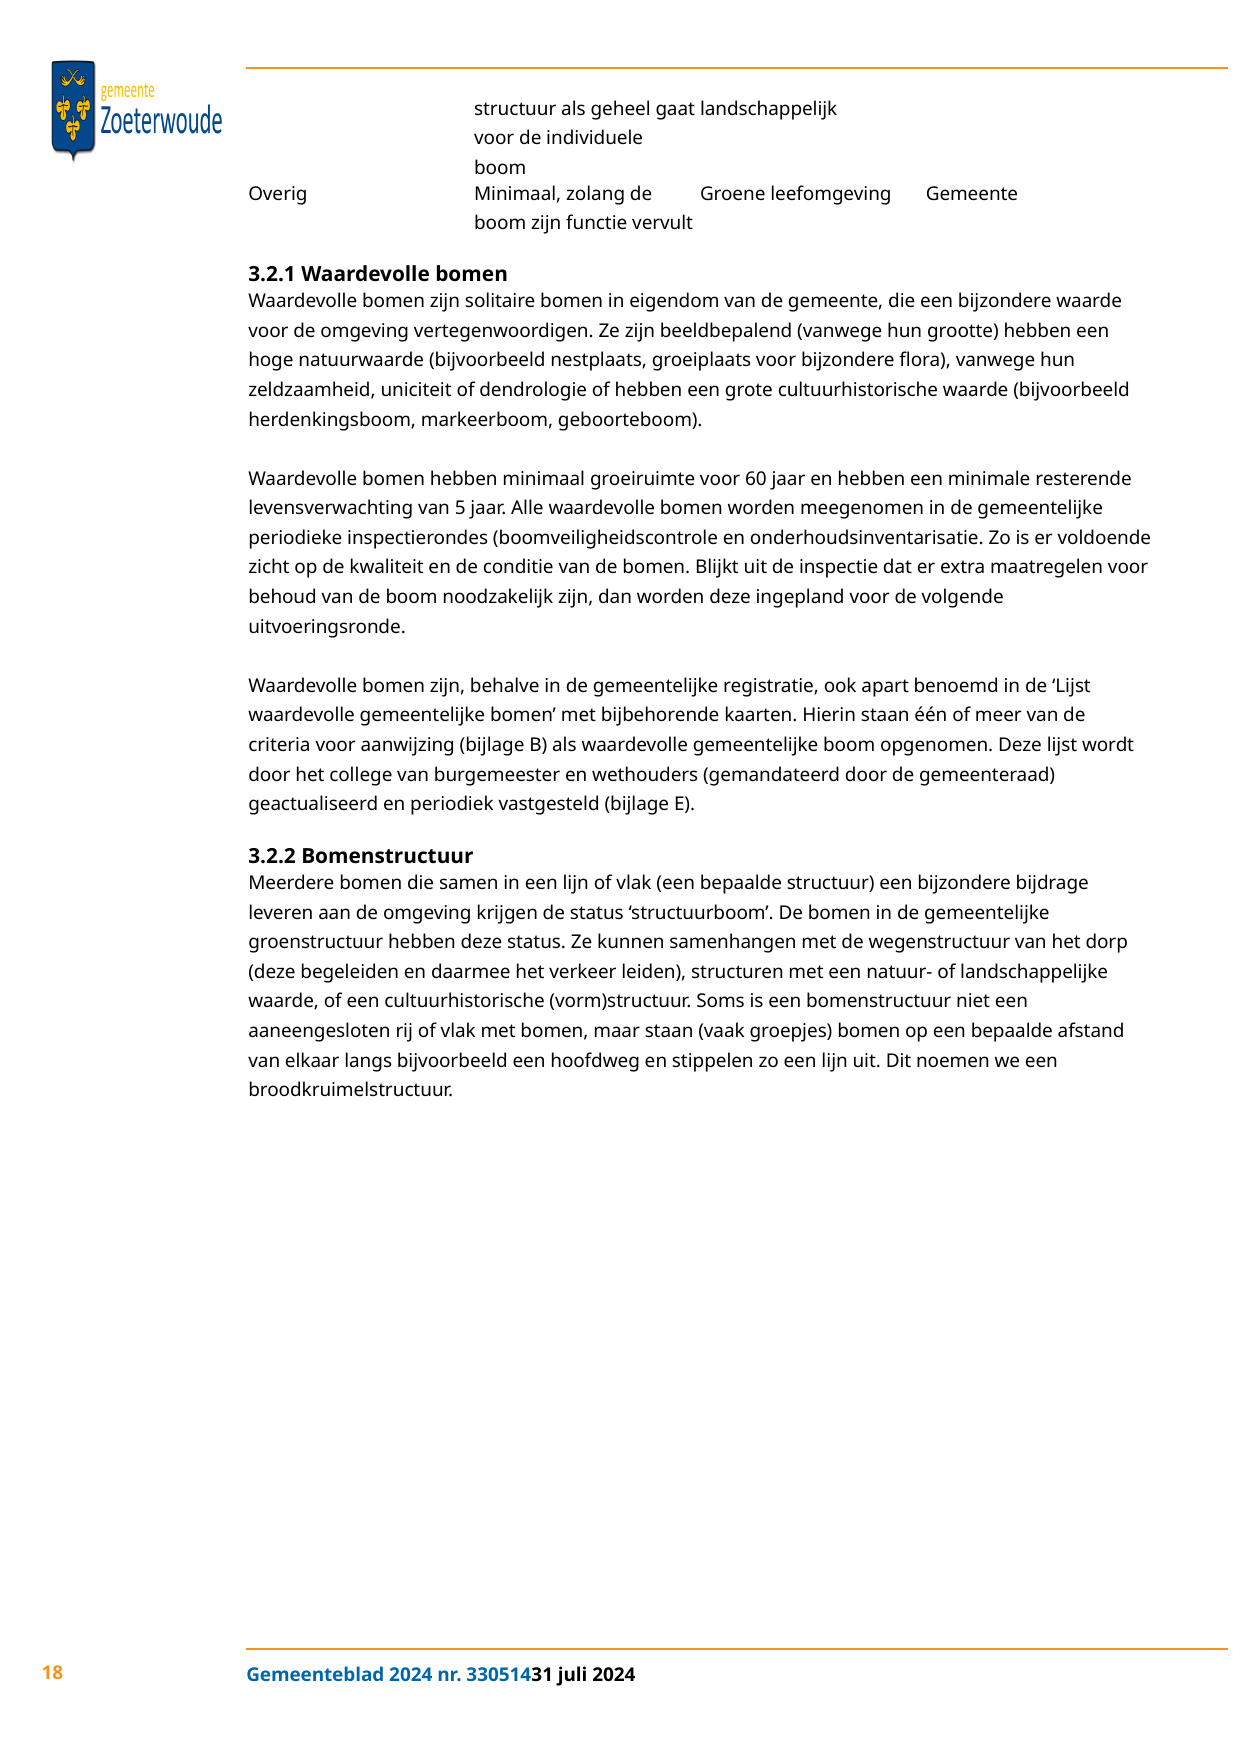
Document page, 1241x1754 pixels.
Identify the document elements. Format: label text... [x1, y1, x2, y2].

table_cell Minimaal, zolang de boom zijn functie vervult [474, 180, 700, 235]
table_cell structuur als geheel gaat voor de individuele boom [474, 95, 700, 180]
table_cell Groene leefomgeving [700, 180, 926, 235]
table_cell Gemeente [926, 180, 1152, 235]
table_cell [926, 95, 1152, 180]
picture [41, 47, 231, 172]
text 3.2.2 Bomenstructuur [248, 841, 1152, 869]
text Waardevolle bomen zijn, behalve in de gemeentelijke registratie, ook apart benoemd in de ‘Lijst waardevolle gemeentelijke bomen’ met bijbehorende kaarten. Hierin staan één of meer van de criteria voor aanwijzing (bijlage B) als waardevolle gemeentelijke boom opgenomen. Deze lijst wordt door het college van burgemeester en wethouders (gemandateerd door de gemeenteraad) geactualiseerd en periodiek vastgesteld (bijlage E). [248, 672, 1152, 816]
text 3.2.1 Waardevolle bomen [248, 259, 1152, 287]
text Waardevolle bomen hebben minimaal groeiruimte voor 60 jaar en hebben een minimale resterende levensverwachting van 5 jaar. Alle waardevolle bomen worden meegenomen in de gemeentelijke periodieke inspectierondes (boomveiligheidscontrole en onderhoudsinventarisatie. Zo is er voldoende zicht op de kwaliteit en de conditie van de bomen. Blijkt uit de inspectie dat er extra maatregelen voor behoud van de boom noodzakelijk zijn, dan worden deze ingepland voor de volgende uitvoeringsronde. [248, 465, 1152, 639]
text Waardevolle bomen zijn solitaire bomen in eigendom van de gemeente, die een bijzondere waarde voor de omgeving vertegenwoordigen. Ze zijn beeldbepalend (vanwege hun grootte) hebben een hoge natuurwaarde (bijvoorbeeld nestplaats, groeiplaats voor bijzondere flora), vanwege hun zeldzaamheid, uniciteit of dendrologie of hebben een grote cultuurhistorische waarde (bijvoorbeeld herdenkingsboom, markeerboom, geboorteboom). [248, 287, 1152, 432]
table_cell [248, 95, 474, 180]
text Meerdere bomen die samen in een lijn of vlak (een bepaalde structuur) een bijzondere bijdrage leveren aan de omgeving krijgen de status ‘structuurboom’. De bomen in de gemeentelijke groenstructuur hebben deze status. Ze kunnen samenhangen met de wegenstructuur van het dorp (deze begeleiden en daarmee het verkeer leiden), structuren met een natuur- of landschappelijke waarde, of een cultuurhistorische (vorm)structuur. Soms is een bomenstructuur niet een aaneengesloten rij of vlak met bomen, maar staan (vaak groepjes) bomen op een bepaalde afstand van elkaar langs bijvoorbeeld een hoofdweg en stippelen zo een lijn uit. Dit noemen we een broodkruimelstructuur. [248, 869, 1152, 1102]
table_cell Overig [248, 180, 474, 235]
table_cell landschappelijk [700, 95, 926, 180]
